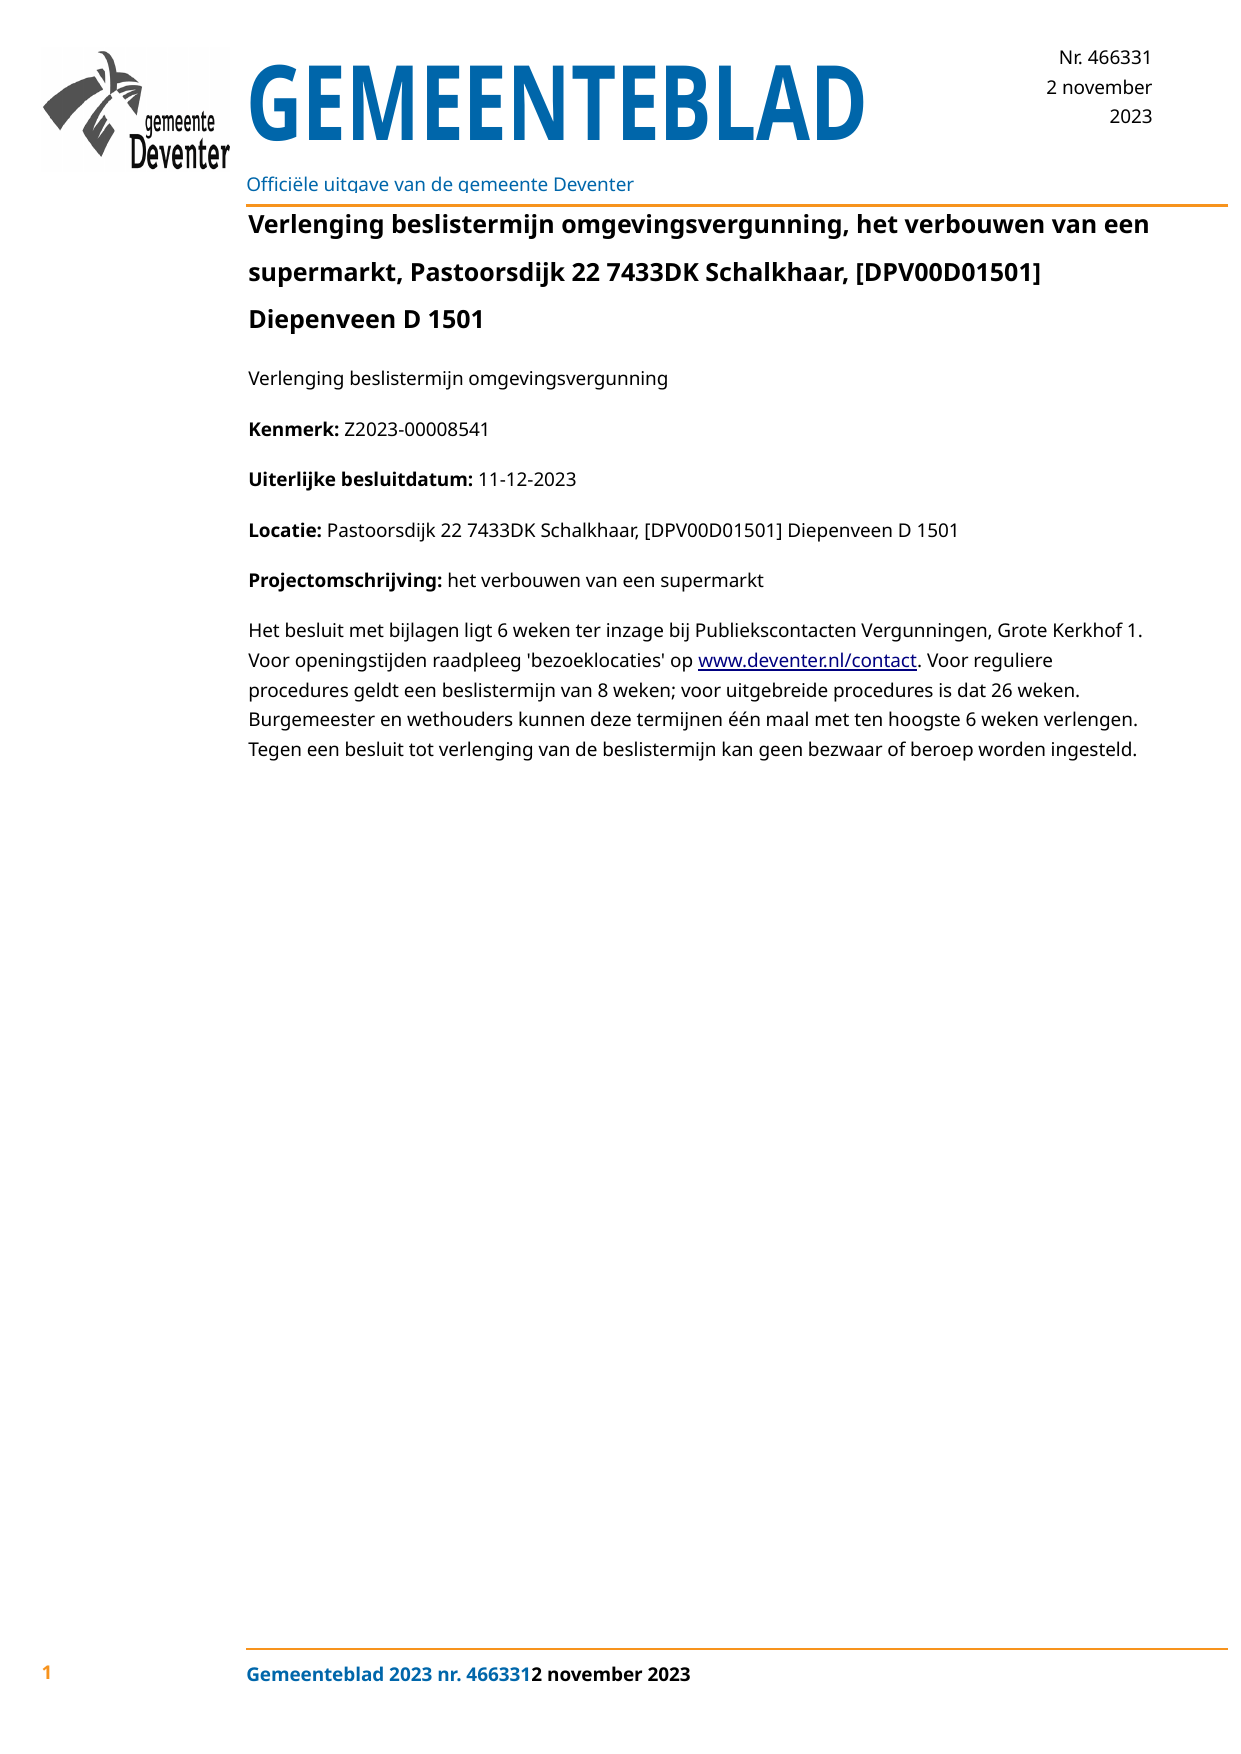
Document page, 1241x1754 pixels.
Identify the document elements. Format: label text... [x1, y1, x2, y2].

text Uiterlijke besluitdatum: 11-12-2023 [248, 466, 1152, 492]
text Kenmerk: Z2023-00008541 [248, 416, 1152, 442]
text Verlenging beslistermijn omgevingsvergunning [248, 366, 1152, 391]
text Verlenging beslistermijn omgevingsvergunning, het verbouwen van een supermarkt, Pastoorsdijk 22 7433DK Schalkhaar, [DPV00D01501] Diepenveen D 1501 [248, 207, 1152, 336]
text Het besluit met bijlagen ligt 6 weken ter inzage bij Publiekscontacten Vergunningen, Grote Kerkhof 1. Voor openingstijden raadpleeg 'bezoeklocaties' op www.deventer.nl/contact. Voor reguliere procedures geldt een beslistermijn van 8 weken; voor uitgebreide procedures is dat 26 weken. Burgemeester en wethouders kunnen deze termijnen één maal met ten hoogste 6 weken verlengen. Tegen een besluit tot verlenging van de beslistermijn kan geen bezwaar of beroep worden ingesteld. [248, 618, 1152, 762]
picture [41, 47, 231, 172]
text Projectomschrijving: het verbouwen van een supermarkt [248, 567, 1152, 593]
text Locatie: Pastoorsdijk 22 7433DK Schalkhaar, [DPV00D01501] Diepenveen D 1501 [248, 517, 1152, 542]
